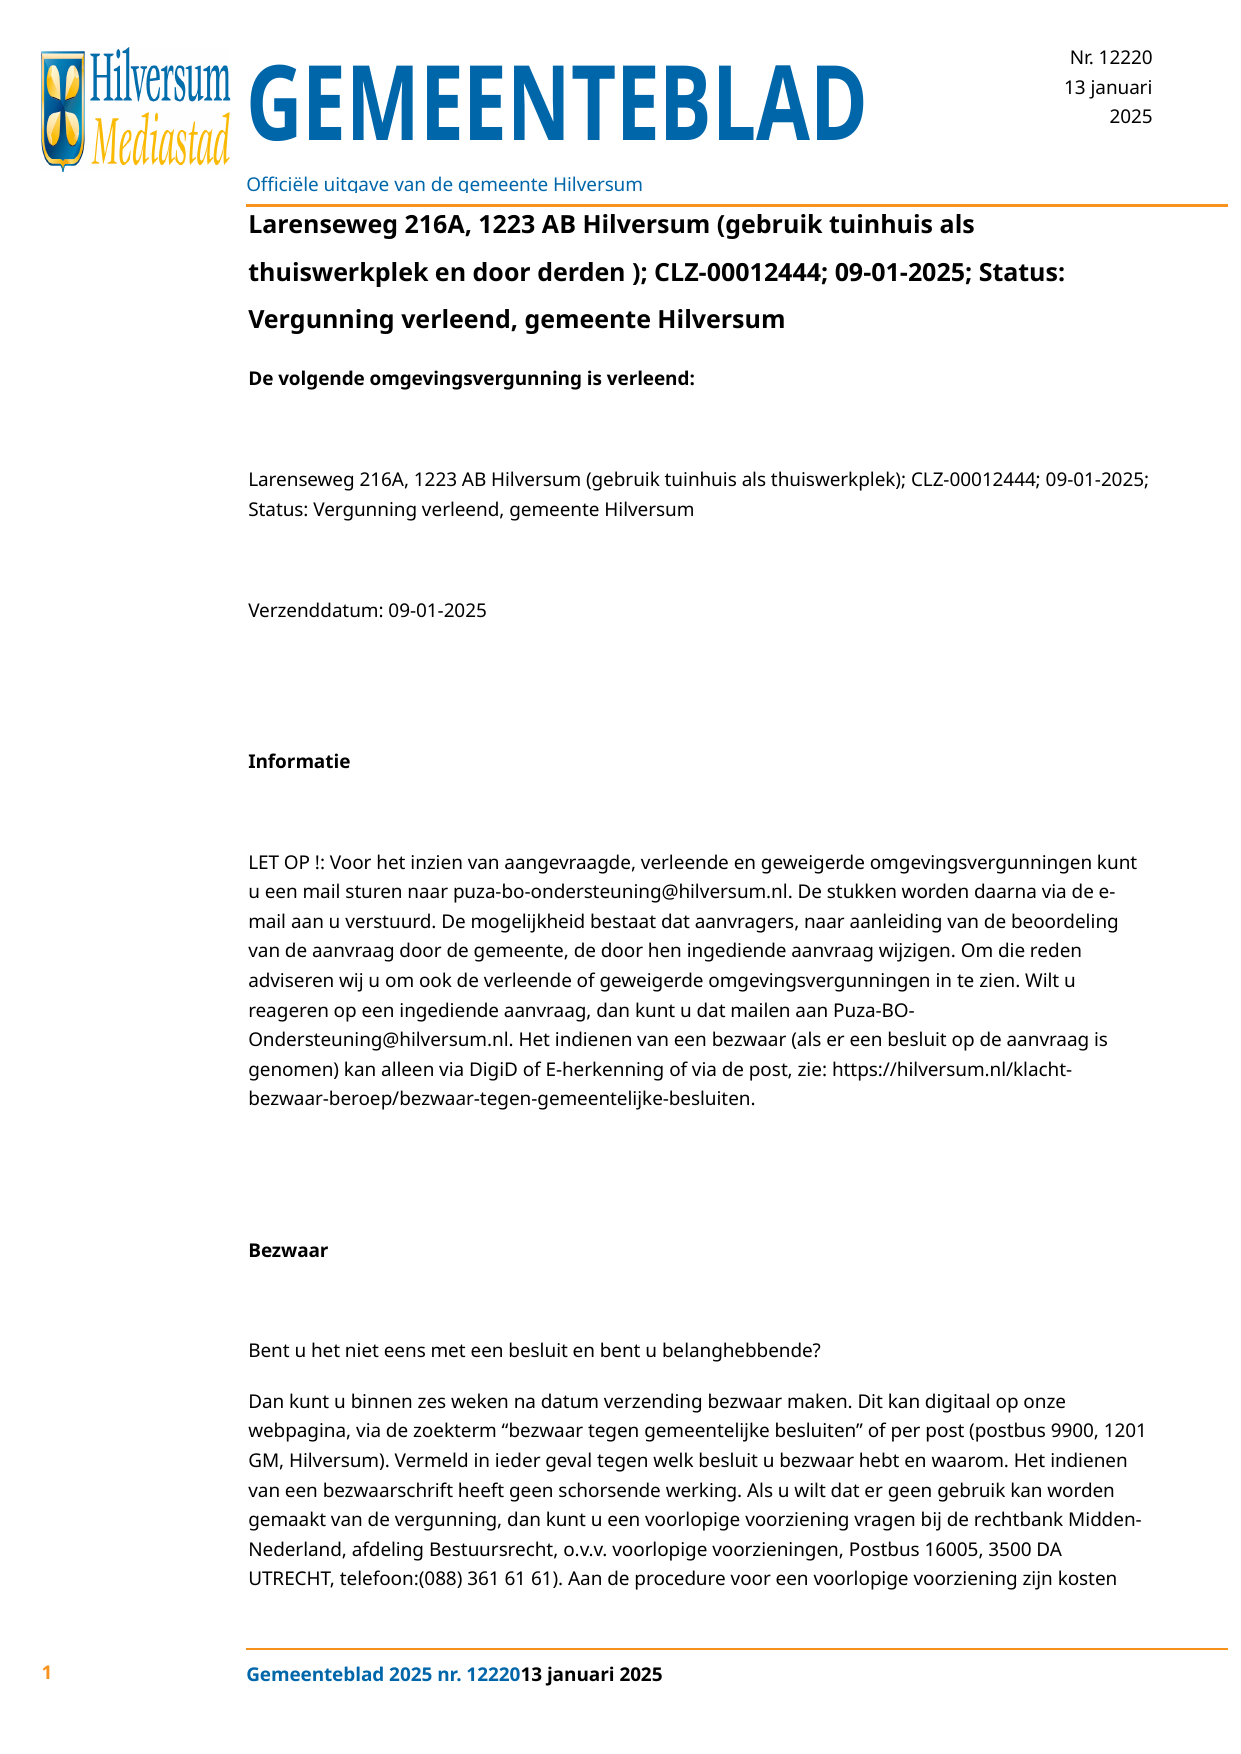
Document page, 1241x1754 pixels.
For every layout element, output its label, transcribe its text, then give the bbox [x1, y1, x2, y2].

text Informatie [248, 748, 1152, 774]
text De volgende omgevingsvergunning is verleend: [248, 366, 1152, 391]
text Verzenddatum: 09-01-2025 [248, 597, 1152, 622]
text Dan kunt u binnen zes weken na datum verzending bezwaar maken. Dit kan digitaal op onze webpagina, via de zoekterm “bezwaar tegen gemeentelijke besluiten” of per post (postbus 9900, 1201 GM, Hilversum). Vermeld in ieder geval tegen welk besluit u bezwaar hebt en waarom. Het indienen van een bezwaarschrift heeft geen schorsende werking. Als u wilt dat er geen gebruik kan worden gemaakt van de vergunning, dan kunt u een voorlopige voorziening vragen bij de rechtbank Midden-Nederland, afdeling Bestuursrecht, o.v.v. voorlopige voorzieningen, Postbus 16005, 3500 DA UTRECHT, telefoon:(088) 361 61 61). Aan de procedure voor een voorlopige voorziening zijn kosten [248, 1388, 1152, 1591]
text LET OP !: Voor het inzien van aangevraagde, verleende en geweigerde omgevingsvergunningen kunt u een mail sturen naar puza-bo-ondersteuning@hilversum.nl. De stukken worden daarna via de e-mail aan u verstuurd. De mogelijkheid bestaat dat aanvragers, naar aanleiding van de beoordeling van de aanvraag door de gemeente, de door hen ingediende aanvraag wijzigen. Om die reden adviseren wij u om ook de verleende of geweigerde omgevingsvergunningen in te zien. Wilt u reageren op een ingediende aanvraag, dan kunt u dat mailen aan Puza-BO-Ondersteuning@hilversum.nl. Het indienen van een bezwaar (als er een besluit op de aanvraag is genomen) kan alleen via DigiD of E-herkenning of via de post, zie: https://hilversum.nl/klacht-bezwaar-beroep/bezwaar-tegen-gemeentelijke-besluiten. [248, 849, 1152, 1111]
text Larenseweg 216A, 1223 AB Hilversum (gebruik tuinhuis als thuiswerkplek); CLZ-00012444; 09-01-2025; Status: Vergunning verleend, gemeente Hilversum [248, 466, 1152, 522]
picture [41, 47, 231, 172]
text Bezwaar [248, 1237, 1152, 1262]
text Larenseweg 216A, 1223 AB Hilversum (gebruik tuinhuis als thuiswerkplek en door derden ); CLZ-00012444; 09-01-2025; Status: Vergunning verleend, gemeente Hilversum [248, 207, 1152, 336]
text Bent u het niet eens met een besluit en bent u belanghebbende? [248, 1338, 1152, 1363]
